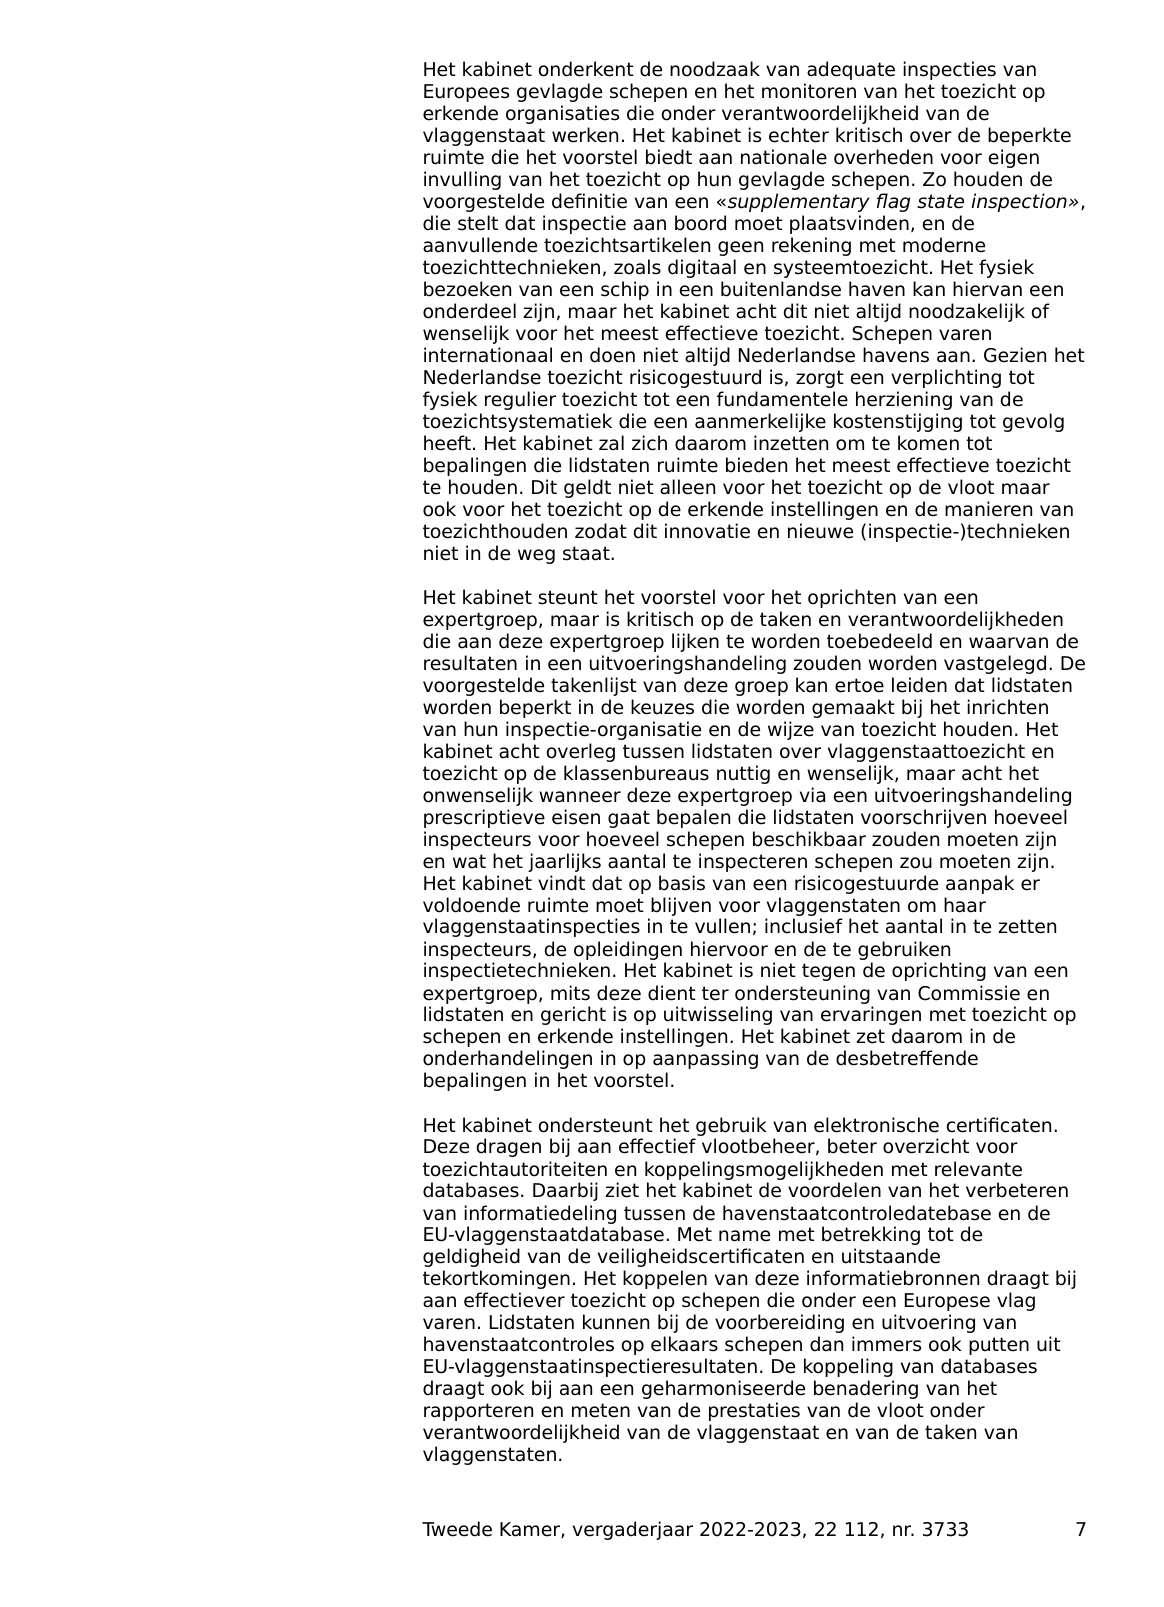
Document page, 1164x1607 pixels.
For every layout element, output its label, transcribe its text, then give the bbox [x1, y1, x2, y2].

text Het kabinet ondersteunt het gebruik van elektronische certificaten. Deze dragen bij aan effectief vlootbeheer, beter overzicht voor toezichtautoriteiten en koppelingsmogelijkheden met relevante databases. Daarbij ziet het kabinet de voordelen van het verbeteren van informatiedeling tussen de havenstaatcontroledatebase en de EU-vlaggenstaatdatabase. Met name met betrekking tot de geldigheid van de veiligheidscertificaten en uitstaande tekortkomingen. Het koppelen van deze informatiebronnen draagt bij aan effectiever toezicht op schepen die onder een Europese vlag varen. Lidstaten kunnen bij de voorbereiding en uitvoering van havenstaatcontroles op elkaars schepen dan immers ook putten uit EU-vlaggenstaatinspectieresultaten. De koppeling van databases draagt ook bij aan een geharmoniseerde benadering van het rapporteren en meten van de prestaties van de vloot onder verantwoordelijkheid van de vlaggenstaat en van de taken van vlaggenstaten. [422, 1114, 1087, 1466]
text Het kabinet steunt het voorstel voor het oprichten van een expertgroep, maar is kritisch op de taken en verantwoordelijkheden die aan deze expertgroep lijken te worden toebedeeld en waarvan de resultaten in een uitvoeringshandeling zouden worden vastgelegd. De voorgestelde takenlijst van deze groep kan ertoe leiden dat lidstaten worden beperkt in de keuzes die worden gemaakt bij het inrichten van hun inspectie-organisatie en de wijze van toezicht houden. Het kabinet acht overleg tussen lidstaten over vlaggenstaattoezicht en toezicht op de klassenbureaus nuttig en wenselijk, maar acht het onwenselijk wanneer deze expertgroep via een uitvoeringshandeling prescriptieve eisen gaat bepalen die lidstaten voorschrijven hoeveel inspecteurs voor hoeveel schepen beschikbaar zouden moeten zijn en wat het jaarlijks aantal te inspecteren schepen zou moeten zijn. Het kabinet vindt dat op basis van een risicogestuurde aanpak er voldoende ruimte moet blijven voor vlaggenstaten om haar vlaggenstaatinspecties in te vullen; inclusief het aantal in te zetten inspecteurs, de opleidingen hiervoor en de te gebruiken inspectietechnieken. Het kabinet is niet tegen de oprichting van een expertgroep, mits deze dient ter ondersteuning van Commissie en lidstaten en gericht is op uitwisseling van ervaringen met toezicht op schepen en erkende instellingen. Het kabinet zet daarom in de onderhandelingen in op aanpassing van de desbetreffende bepalingen in het voorstel. [422, 587, 1087, 1092]
text Het kabinet onderkent de noodzaak van adequate inspecties van Europees gevlagde schepen en het monitoren van het toezicht op erkende organisaties die onder verantwoordelijkheid van de vlaggenstaat werken. Het kabinet is echter kritisch over de beperkte ruimte die het voorstel biedt aan nationale overheden voor eigen invulling van het toezicht op hun gevlagde schepen. Zo houden de voorgestelde definitie van een «supplementary flag state inspection», die stelt dat inspectie aan boord moet plaatsvinden, en de aanvullende toezichtsartikelen geen rekening met moderne toezichttechnieken, zoals digitaal en systeemtoezicht. Het fysiek bezoeken van een schip in een buitenlandse haven kan hiervan een onderdeel zijn, maar het kabinet acht dit niet altijd noodzakelijk of wenselijk voor het meest effectieve toezicht. Schepen varen internationaal en doen niet altijd Nederlandse havens aan. Gezien het Nederlandse toezicht risicogestuurd is, zorgt een verplichting tot fysiek regulier toezicht tot een fundamentele herziening van de toezichtsystematiek die een aanmerkelijke kostenstijging tot gevolg heeft. Het kabinet zal zich daarom inzetten om te komen tot bepalingen die lidstaten ruimte bieden het meest effectieve toezicht te houden. Dit geldt niet alleen voor het toezicht op de vloot maar ook voor het toezicht op de erkende instellingen en de manieren van toezichthouden zodat dit innovatie en nieuwe (inspectie-)technieken niet in de weg staat. [422, 59, 1087, 564]
